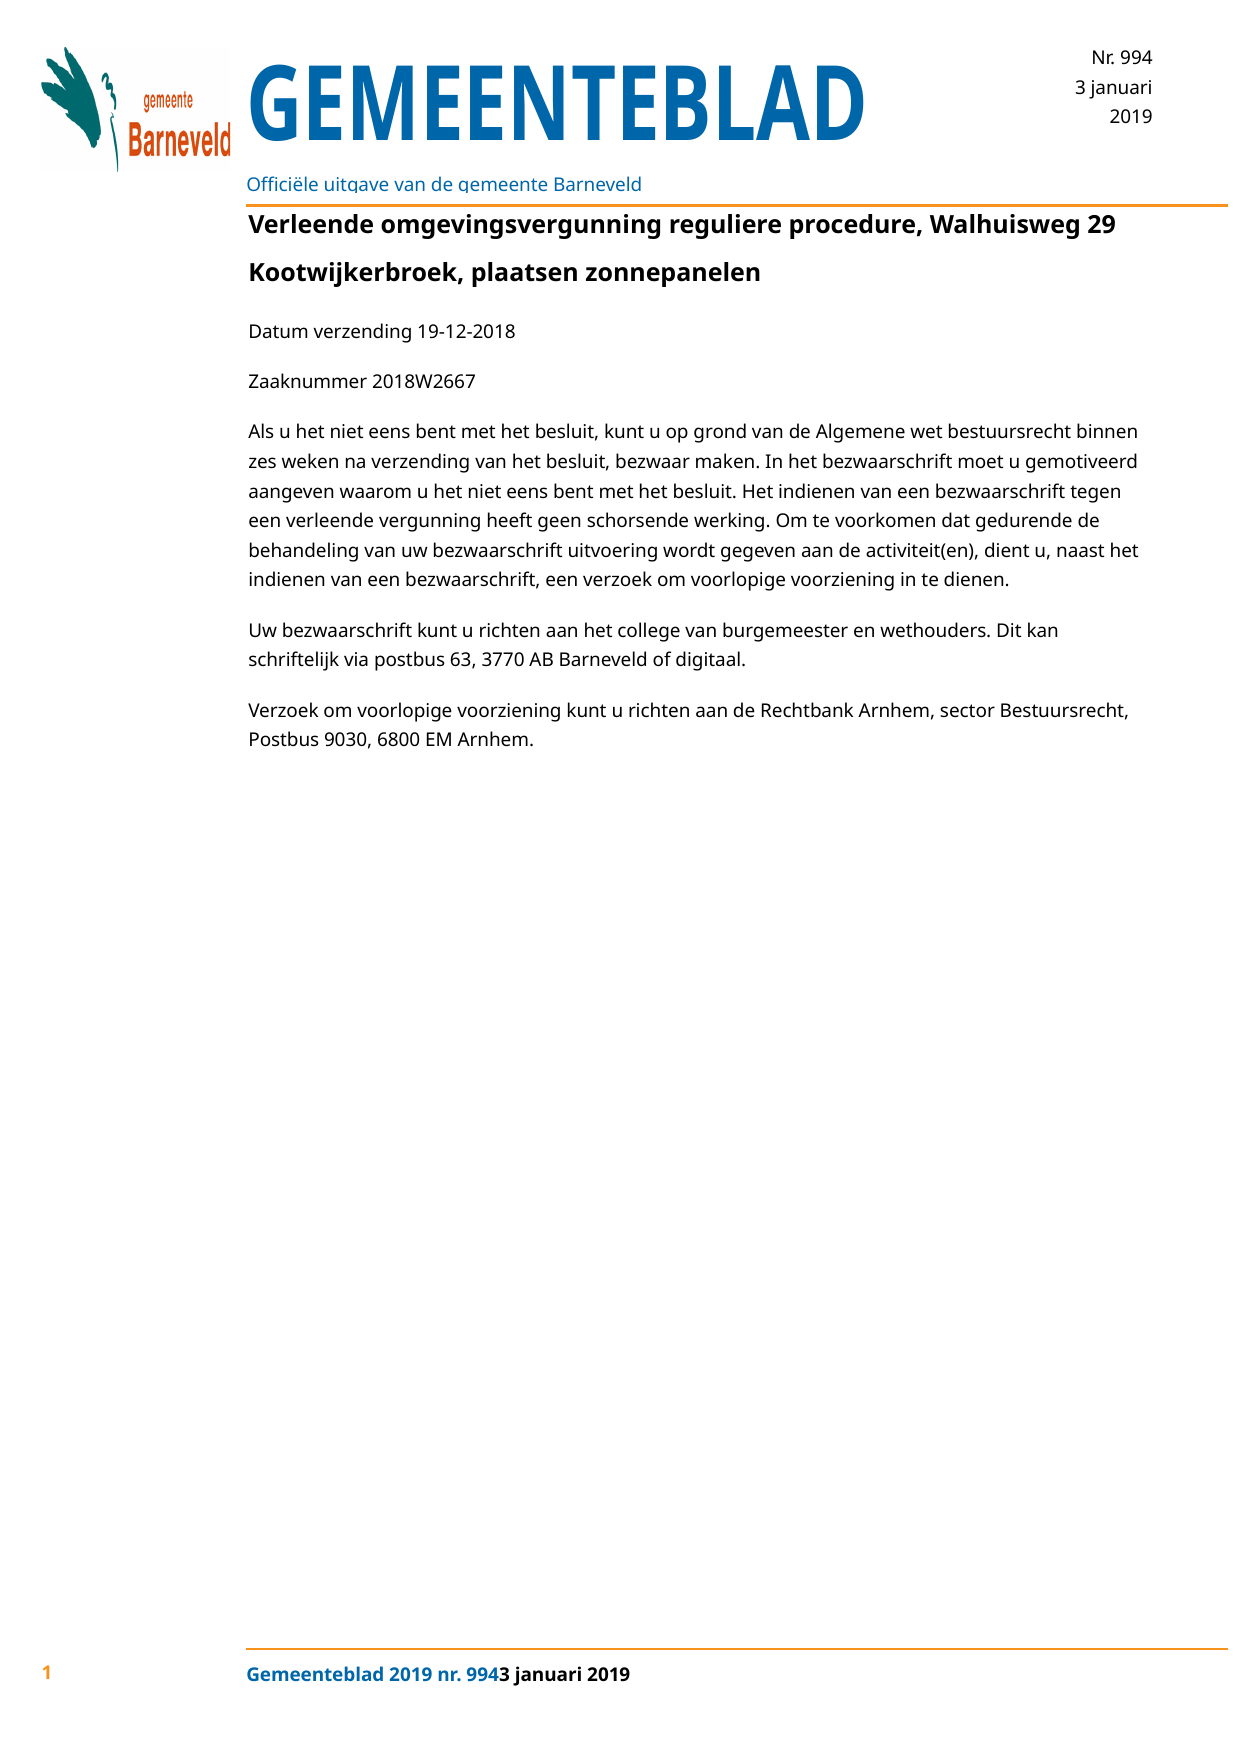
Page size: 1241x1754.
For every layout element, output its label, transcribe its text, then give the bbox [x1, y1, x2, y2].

text Uw bezwaarschrift kunt u richten aan het college van burgemeester en wethouders. Dit kan schriftelijk via postbus 63, 3770 AB Barneveld of digitaal. [248, 617, 1152, 672]
text Verleende omgevingsvergunning reguliere procedure, Walhuisweg 29 Kootwijkerbroek, plaatsen zonnepanelen [248, 207, 1152, 288]
text Zaaknummer 2018W2667 [248, 368, 1152, 394]
text Datum verzending 19-12-2018 [248, 318, 1152, 344]
picture [41, 47, 231, 172]
text Verzoek om voorlopige voorziening kunt u richten aan de Rechtbank Arnhem, sector Bestuursrecht, Postbus 9030, 6800 EM Arnhem. [248, 697, 1152, 752]
text Als u het niet eens bent met het besluit, kunt u op grond van de Algemene wet bestuursrecht binnen zes weken na verzending van het besluit, bezwaar maken. In het bezwaarschrift moet u gemotiveerd aangeven waarom u het niet eens bent met het besluit. Het indienen van een bezwaarschrift tegen een verleende vergunning heeft geen schorsende werking. Om te voorkomen dat gedurende de behandeling van uw bezwaarschrift uitvoering wordt gegeven aan de activiteit(en), dient u, naast het indienen van een bezwaarschrift, een verzoek om voorlopige voorziening in te dienen. [248, 419, 1152, 592]
